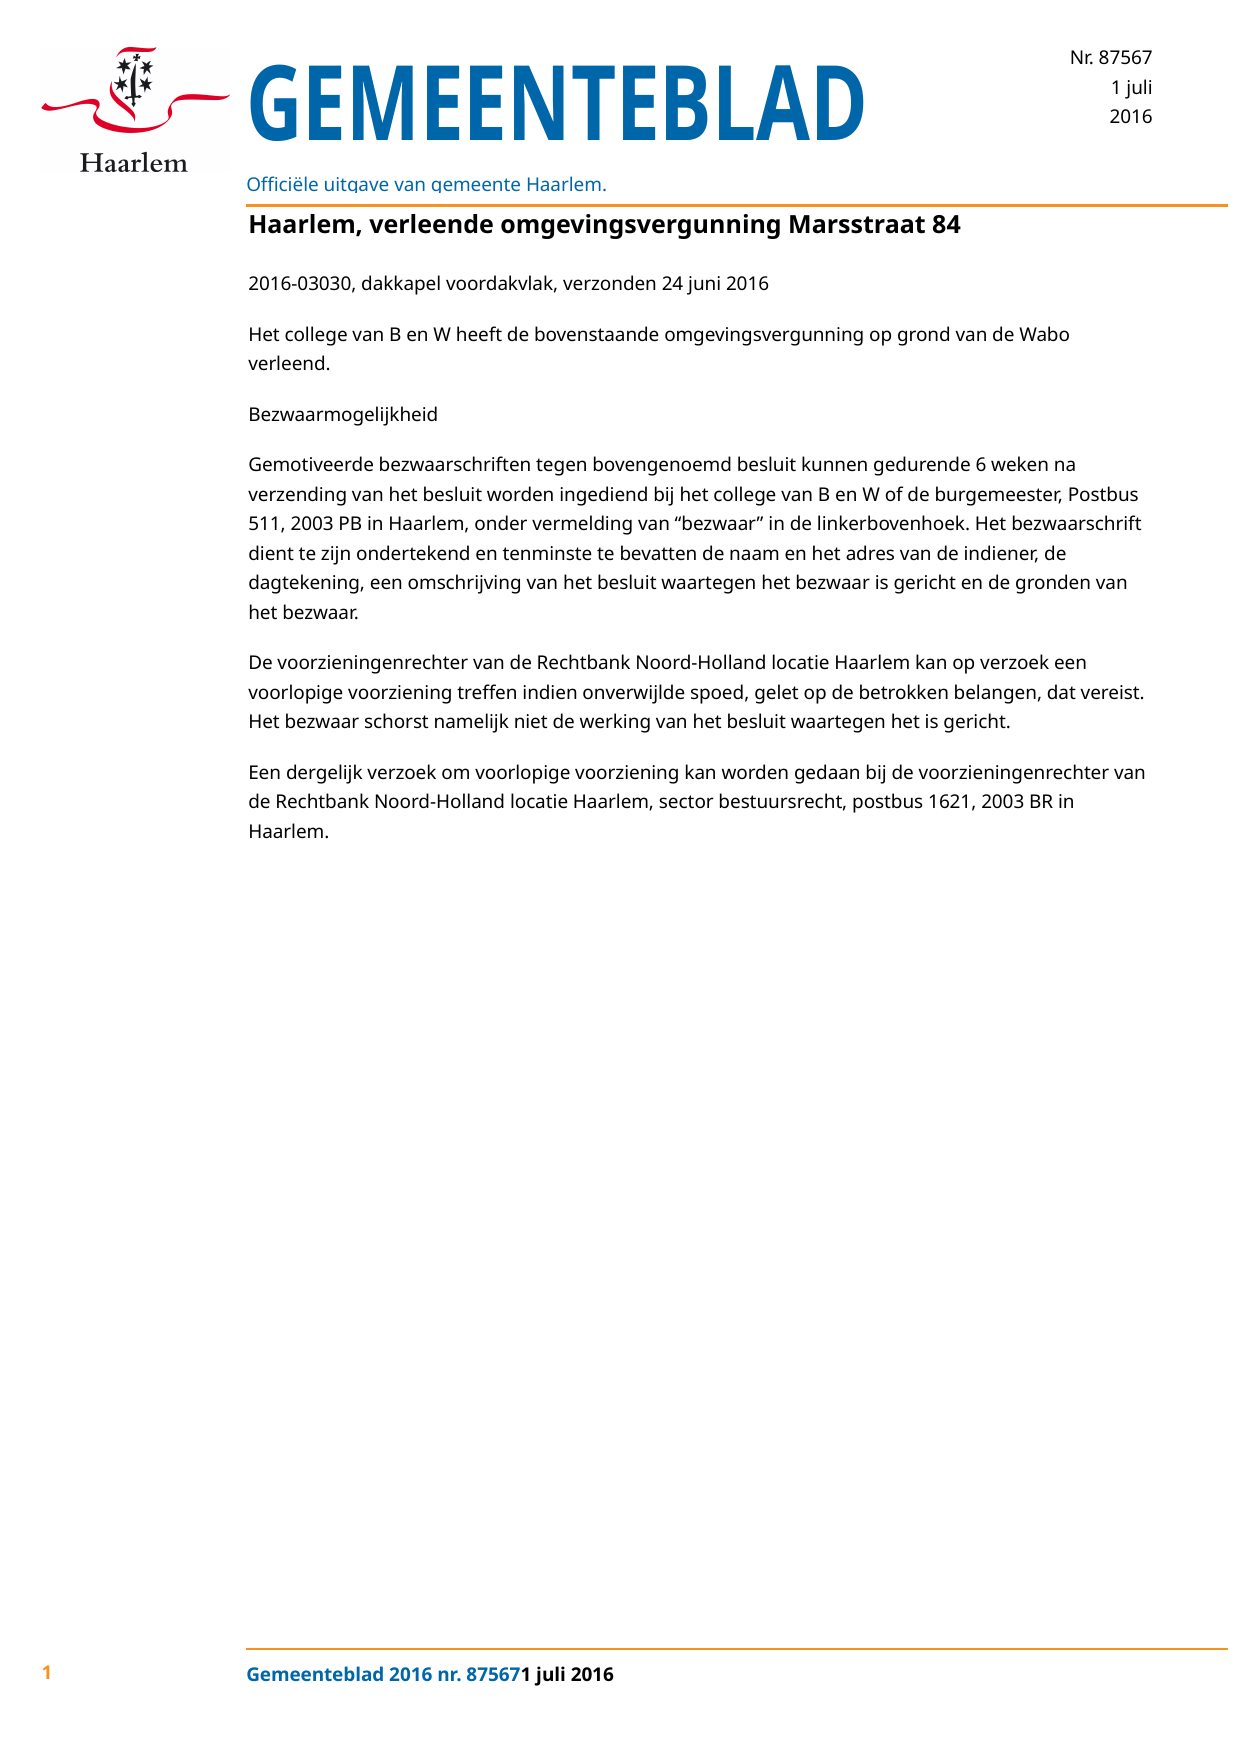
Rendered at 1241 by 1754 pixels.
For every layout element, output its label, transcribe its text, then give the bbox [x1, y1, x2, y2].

text De voorzieningenrechter van de Rechtbank Noord-Holland locatie Haarlem kan op verzoek een voorlopige voorziening treffen indien onverwijlde spoed, gelet op de betrokken belangen, dat vereist. Het bezwaar schorst namelijk niet de werking van het besluit waartegen het is gericht. [248, 649, 1152, 734]
text Het college van B en W heeft de bovenstaande omgevingsvergunning op grond van de Wabo verleend. [248, 321, 1152, 376]
text Bezwaarmogelijkheid [248, 401, 1152, 426]
text Gemotiveerde bezwaarschriften tegen bovengenoemd besluit kunnen gedurende 6 weken na verzending van het besluit worden ingediend bij het college van B en W of de burgemeester, Postbus 511, 2003 PB in Haarlem, onder vermelding van “bezwaar” in de linkerbovenhoek. Het bezwaarschrift dient te zijn ondertekend en tenminste te bevatten de naam en het adres van de indiener, de dagtekening, een omschrijving van het besluit waartegen het bezwaar is gericht en de gronden van het bezwaar. [248, 451, 1152, 625]
text Een dergelijk verzoek om voorlopige voorziening kan worden gedaan bij de voorzieningenrechter van de Rechtbank Noord-Holland locatie Haarlem, sector bestuursrecht, postbus 1621, 2003 BR in Haarlem. [248, 759, 1152, 844]
text 2016-03030, dakkapel voordakvlak, verzonden 24 juni 2016 [248, 270, 1152, 296]
picture [41, 47, 231, 172]
text Haarlem, verleende omgevingsvergunning Marsstraat 84 [248, 207, 1152, 241]
